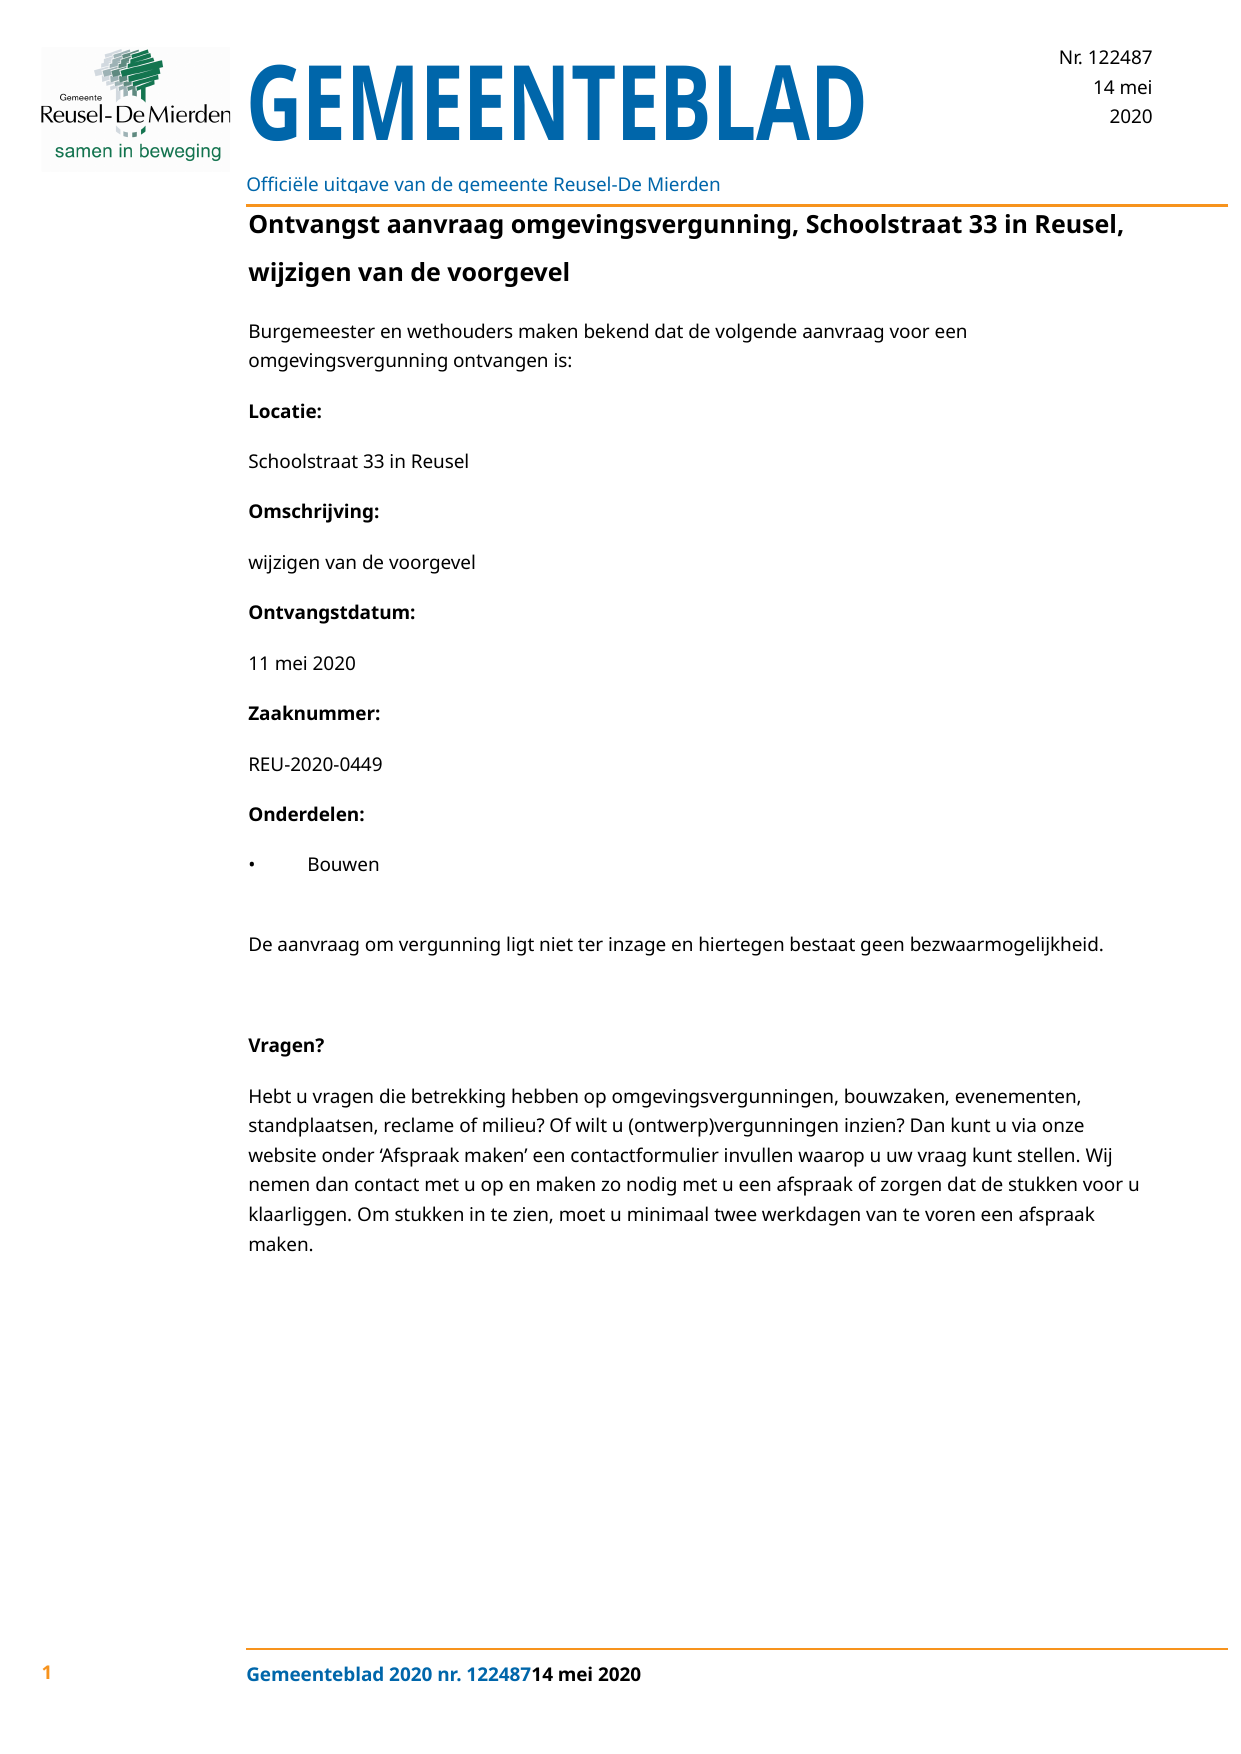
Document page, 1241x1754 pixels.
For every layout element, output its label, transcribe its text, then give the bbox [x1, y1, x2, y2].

text Ontvangstdatum: [248, 599, 1152, 625]
text Burgemeester en wethouders maken bekend dat de volgende aanvraag voor een omgevingsvergunning ontvangen is: [248, 318, 1152, 373]
text Vragen? [248, 1032, 1152, 1058]
text Schoolstraat 33 in Reusel [248, 448, 1152, 474]
text Onderdelen: [248, 801, 1152, 827]
text Hebt u vragen die betrekking hebben op omgevingsvergunningen, bouwzaken, evenementen, standplaatsen, reclame of milieu? Of wilt u (ontwerp)vergunningen inzien? Dan kunt u via onze website onder ‘Afspraak maken’ een contactformulier invullen waarop u uw vraag kunt stellen. Wij nemen dan contact met u op en maken zo nodig met u een afspraak of zorgen dat de stukken voor u klaarliggen. Om stukken in te zien, moet u minimaal twee werkdagen van te voren een afspraak maken. [248, 1083, 1152, 1257]
list Bouwen [248, 852, 1152, 877]
text Ontvangst aanvraag omgevingsvergunning, Schoolstraat 33 in Reusel, wijzigen van de voorgevel [248, 207, 1152, 288]
text Locatie: [248, 398, 1152, 424]
text wijzigen van de voorgevel [248, 549, 1152, 575]
text De aanvraag om vergunning ligt niet ter inzage en hiertegen bestaat geen bezwaarmogelijkheid. [248, 932, 1152, 957]
text 11 mei 2020 [248, 650, 1152, 676]
text Zaaknummer: [248, 700, 1152, 726]
picture [41, 47, 231, 172]
text Omschrijving: [248, 499, 1152, 524]
text REU-2020-0449 [248, 751, 1152, 777]
